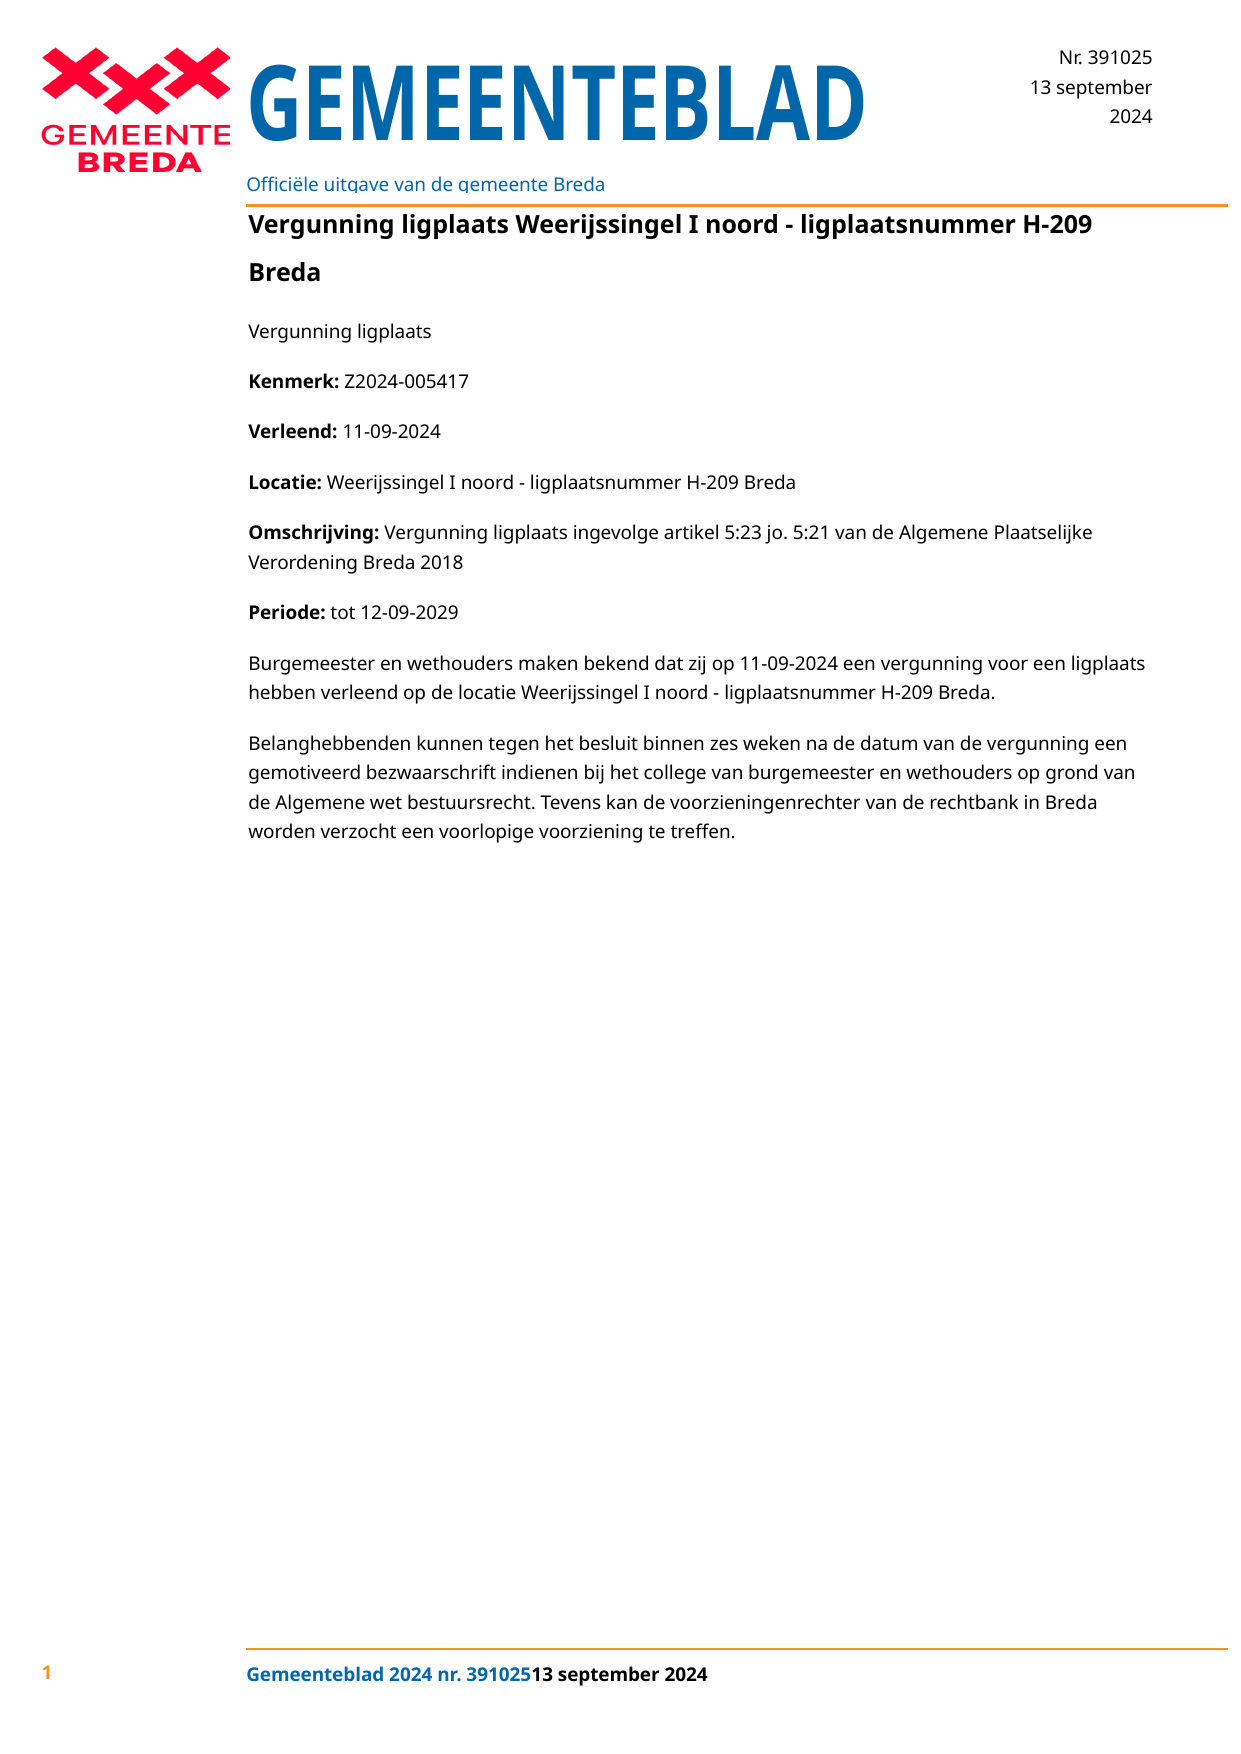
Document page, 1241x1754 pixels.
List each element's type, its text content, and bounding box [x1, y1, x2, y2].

text Locatie: Weerijssingel I noord - ligplaatsnummer H-209 Breda [248, 469, 1152, 495]
text Omschrijving: Vergunning ligplaats ingevolge artikel 5:23 jo. 5:21 van de Algemene Plaatselijke Verordening Breda 2018 [248, 519, 1152, 575]
text Periode: tot 12-09-2029 [248, 599, 1152, 625]
text Vergunning ligplaats Weerijssingel I noord - ligplaatsnummer H-209 Breda [248, 207, 1152, 288]
text Belanghebbenden kunnen tegen het besluit binnen zes weken na de datum van de vergunning een gemotiveerd bezwaarschrift indienen bij het college van burgemeester en wethouders op grond van de Algemene wet bestuursrecht. Tevens kan de voorzieningenrechter van de rechtbank in Breda worden verzocht een voorlopige voorziening te treffen. [248, 730, 1152, 844]
text Verleend: 11-09-2024 [248, 419, 1152, 444]
text Vergunning ligplaats [248, 318, 1152, 344]
text Kenmerk: Z2024-005417 [248, 368, 1152, 394]
picture [41, 47, 231, 172]
text Burgemeester en wethouders maken bekend dat zij op 11-09-2024 een vergunning voor een ligplaats hebben verleend op de locatie Weerijssingel I noord - ligplaatsnummer H-209 Breda. [248, 650, 1152, 705]
